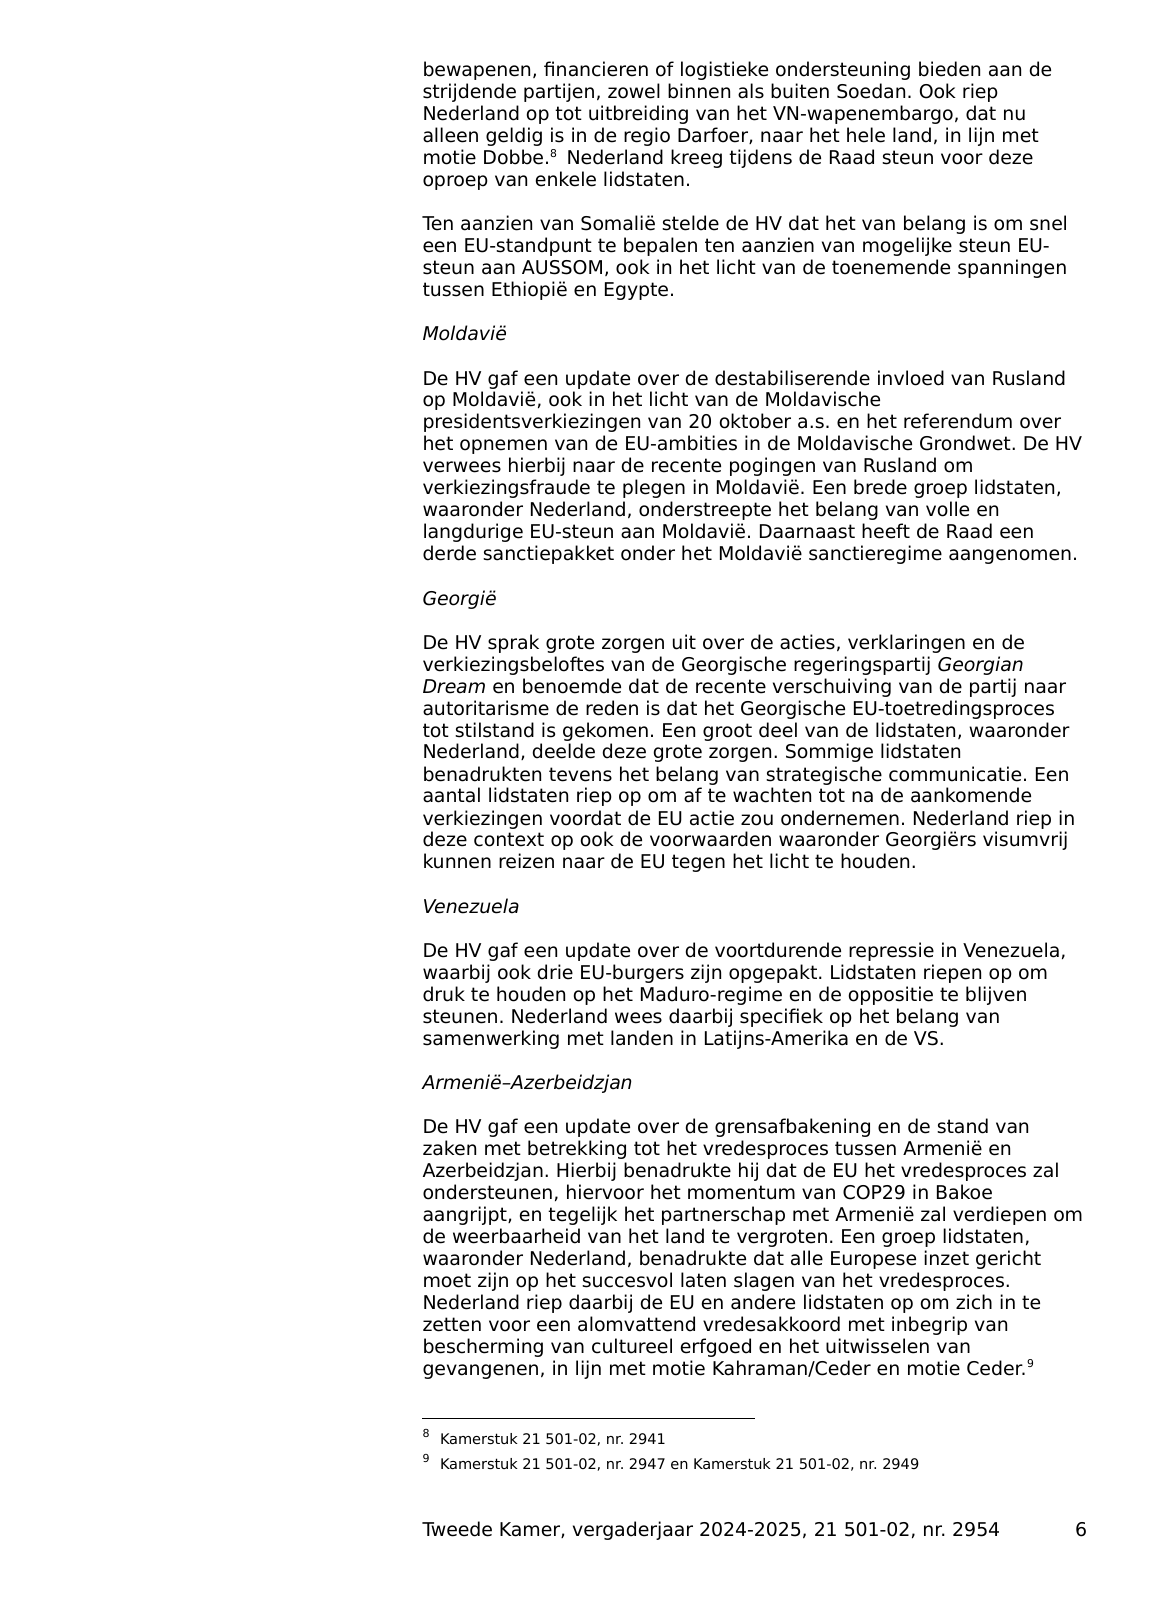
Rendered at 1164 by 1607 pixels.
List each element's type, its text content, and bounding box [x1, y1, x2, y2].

text De HV gaf een update over de voortdurende repressie in Venezuela, waarbij ook drie EU-burgers zijn opgepakt. Lidstaten riepen op om druk te houden op het Maduro-regime en de oppositie te blijven steunen. Nederland wees daarbij specifiek op het belang van samenwerking met landen in Latijns-Amerika en de VS. [422, 940, 1087, 1049]
text Kamerstuk 21 501-02, nr. 2947 en Kamerstuk 21 501-02, nr. 2949 [422, 1452, 1087, 1474]
text De HV sprak grote zorgen uit over de acties, verklaringen en de verkiezingsbeloftes van de Georgische regeringspartij Georgian Dream en benoemde dat de recente verschuiving van de partij naar autoritarisme de reden is dat het Georgische EU-toetredingsproces tot stilstand is gekomen. Een groot deel van de lidstaten, waaronder Nederland, deelde deze grote zorgen. Sommige lidstaten benadrukten tevens het belang van strategische communicatie. Een aantal lidstaten riep op om af te wachten tot na de aankomende verkiezingen voordat de EU actie zou ondernemen. Nederland riep in deze context op ook de voorwaarden waaronder Georgiërs visumvrij kunnen reizen naar de EU tegen het licht te houden. [422, 632, 1087, 873]
subtitle Armenië–Azerbeidzjan [422, 1072, 1087, 1094]
text De HV gaf een update over de destabiliserende invloed van Rusland op Moldavië, ook in het licht van de Moldavische presidentsverkiezingen van 20 oktober a.s. en het referendum over het opnemen van de EU-ambities in de Moldavische Grondwet. De HV verwees hierbij naar de recente pogingen van Rusland om verkiezingsfraude te plegen in Moldavië. Een brede groep lidstaten, waaronder Nederland, onderstreepte het belang van volle en langdurige EU-steun aan Moldavië. Daarnaast heeft de Raad een derde sanctiepakket onder het Moldavië sanctieregime aangenomen. [422, 367, 1087, 565]
text bewapenen, financieren of logistieke ondersteuning bieden aan de strijdende partijen, zowel binnen als buiten Soedan. Ook riep Nederland op tot uitbreiding van het VN-wapenembargo, dat nu alleen geldig is in de regio Darfoer, naar het hele land, in lijn met motie Dobbe. Nederland kreeg tijdens de Raad steun voor deze oproep van enkele lidstaten. [422, 59, 1087, 191]
text Kamerstuk 21 501-02, nr. 2941 [422, 1427, 1087, 1449]
subtitle Moldavië [422, 323, 1087, 345]
text De HV gaf een update over de grensafbakening en de stand van zaken met betrekking tot het vredesproces tussen Armenië en Azerbeidzjan. Hierbij benadrukte hij dat de EU het vredesproces zal ondersteunen, hiervoor het momentum van COP29 in Bakoe aangrijpt, en tegelijk het partnerschap met Armenië zal verdiepen om de weerbaarheid van het land te vergroten. Een groep lidstaten, waaronder Nederland, benadrukte dat alle Europese inzet gericht moet zijn op het succesvol laten slagen van het vredesproces. Nederland riep daarbij de EU en andere lidstaten op om zich in te zetten voor een alomvattend vredesakkoord met inbegrip van bescherming van cultureel erfgoed en het uitwisselen van gevangenen, in lijn met motie Kahraman/Ceder en motie Ceder. [422, 1116, 1087, 1380]
subtitle Venezuela [422, 896, 1087, 917]
subtitle Georgië [422, 587, 1087, 609]
text Ten aanzien van Somalië stelde de HV dat het van belang is om snel een EU-standpunt te bepalen ten aanzien van mogelijke steun EU-steun aan AUSSOM, ook in het licht van de toenemende spanningen tussen Ethiopië en Egypte. [422, 213, 1087, 301]
